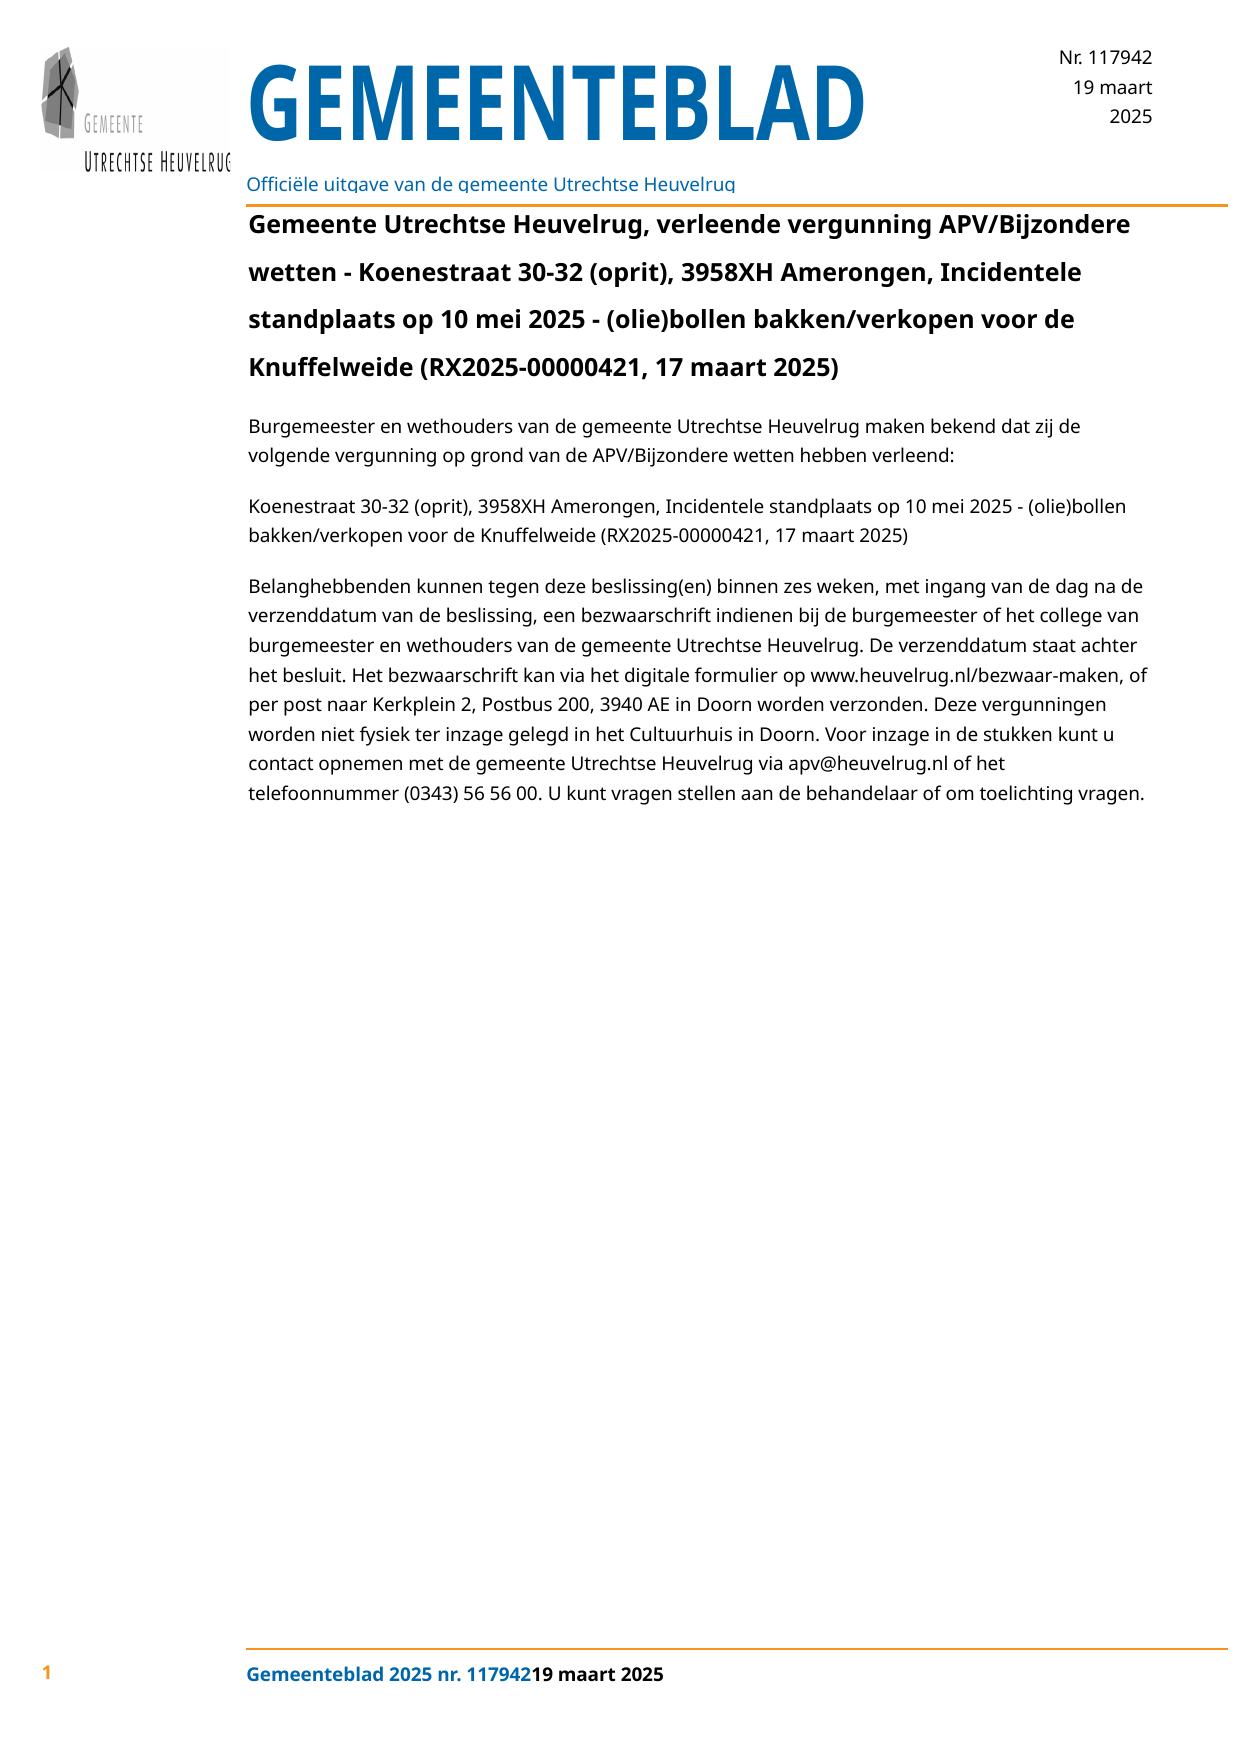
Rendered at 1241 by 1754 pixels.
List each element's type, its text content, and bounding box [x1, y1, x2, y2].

picture [41, 47, 231, 172]
text Burgemeester en wethouders van de gemeente Utrechtse Heuvelrug maken bekend dat zij de volgende vergunning op grond van de APV/Bijzondere wetten hebben verleend: [248, 413, 1152, 468]
text Gemeente Utrechtse Heuvelrug, verleende vergunning APV/Bijzondere wetten - Koenestraat 30-32 (oprit), 3958XH Amerongen, Incidentele standplaats op 10 mei 2025 - (olie)bollen bakken/verkopen voor de Knuffelweide (RX2025-00000421, 17 maart 2025) [248, 207, 1152, 384]
text Belanghebbenden kunnen tegen deze beslissing(en) binnen zes weken, met ingang van de dag na de verzenddatum van de beslissing, een bezwaarschrift indienen bij de burgemeester of het college van burgemeester en wethouders van de gemeente Utrechtse Heuvelrug. De verzenddatum staat achter het besluit. Het bezwaarschrift kan via het digitale formulier op www.heuvelrug.nl/bezwaar-maken, of per post naar Kerkplein 2, Postbus 200, 3940 AE in Doorn worden verzonden. Deze vergunningen worden niet fysiek ter inzage gelegd in het Cultuurhuis in Doorn. Voor inzage in de stukken kunt u contact opnemen met de gemeente Utrechtse Heuvelrug via apv@heuvelrug.nl of het telefoonnummer (0343) 56 56 00. U kunt vragen stellen aan de behandelaar of om toelichting vragen. [248, 573, 1152, 806]
text Koenestraat 30-32 (oprit), 3958XH Amerongen, Incidentele standplaats op 10 mei 2025 - (olie)bollen bakken/verkopen voor de Knuffelweide (RX2025-00000421, 17 maart 2025) [248, 493, 1152, 548]
